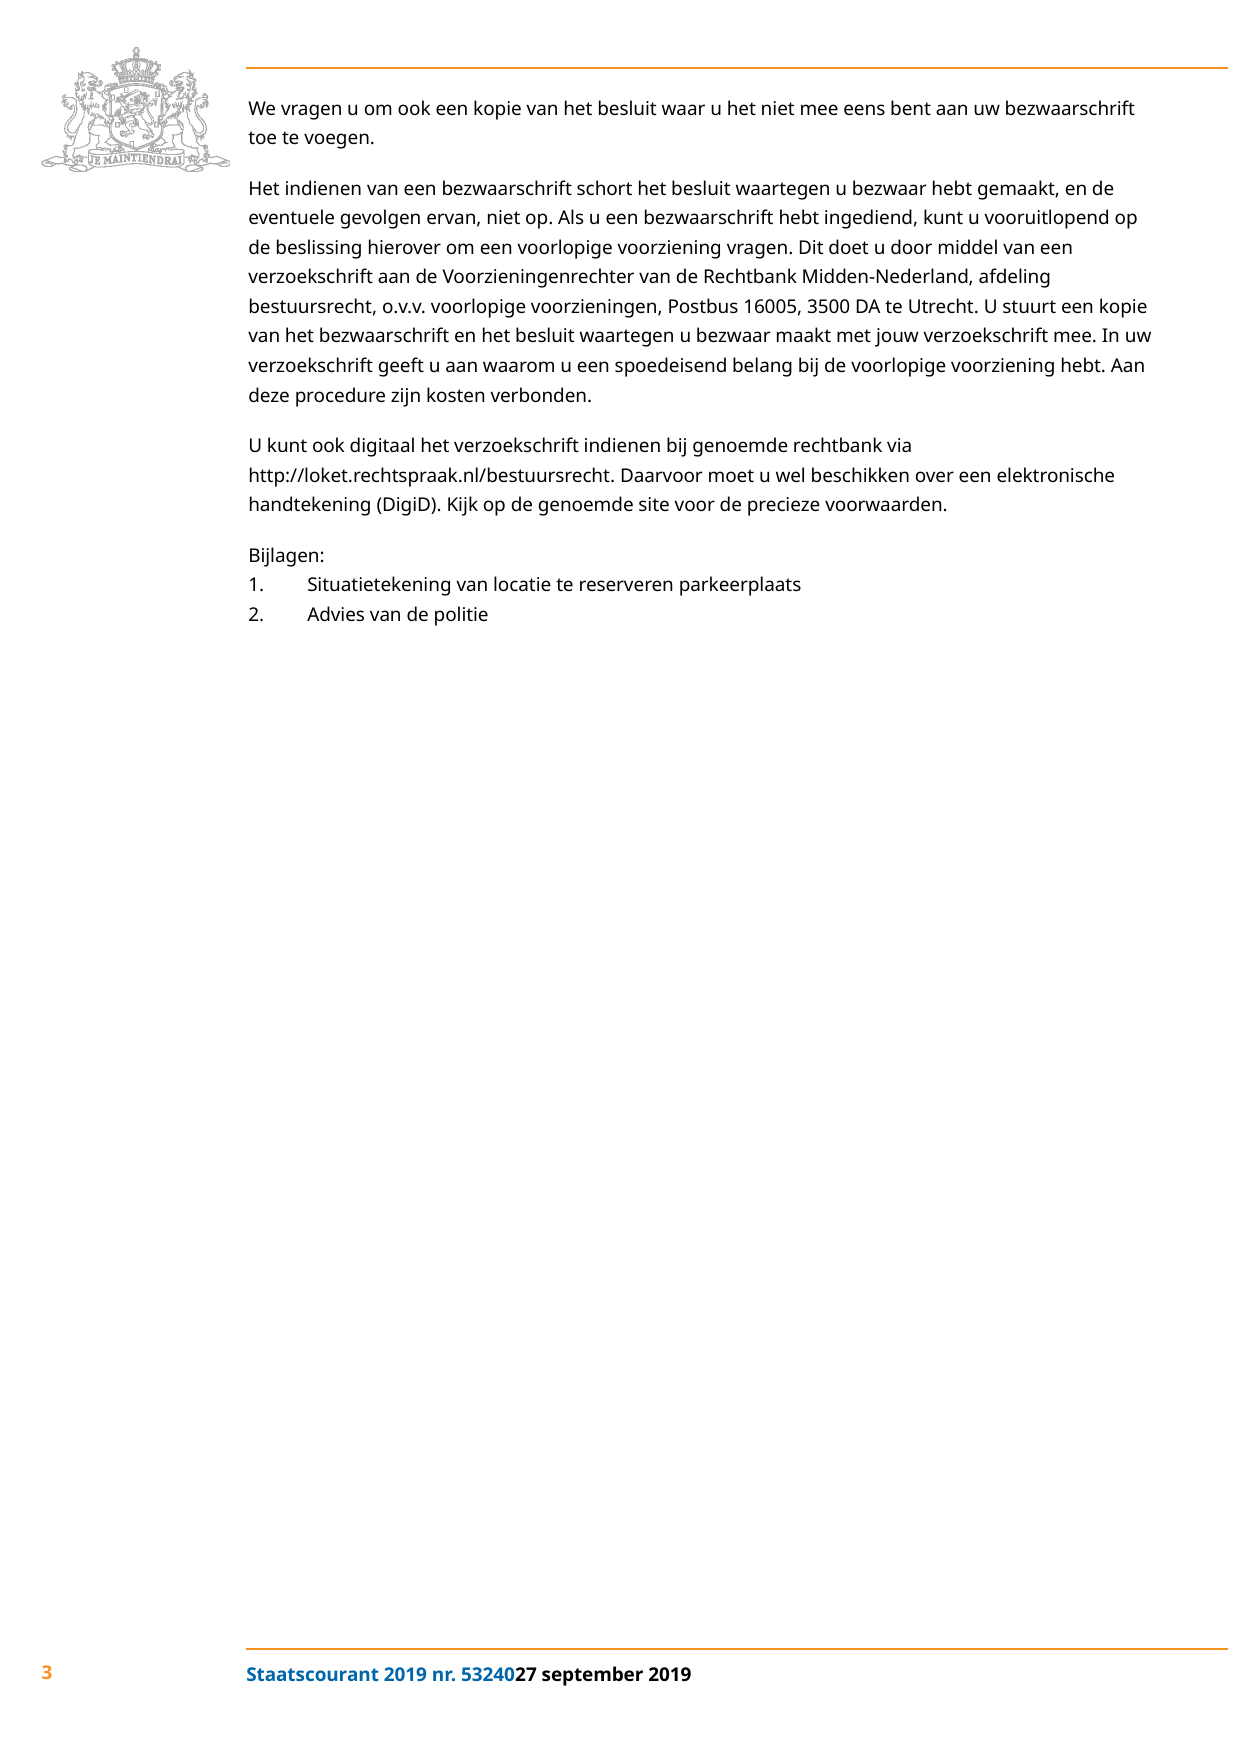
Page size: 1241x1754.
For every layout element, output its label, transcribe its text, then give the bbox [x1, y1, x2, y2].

text Bijlagen: [248, 542, 1152, 568]
text U kunt ook digitaal het verzoekschrift indienen bij genoemde rechtbank via http://loket.rechtspraak.nl/bestuursrecht. Daarvoor moet u wel beschikken over een elektronische handtekening (DigiD). Kijk op de genoemde site voor de precieze voorwaarden. [248, 432, 1152, 517]
list Advies van de politie [248, 601, 1152, 627]
text We vragen u om ook een kopie van het besluit waar u het niet mee eens bent aan uw bezwaarschrift toe te voegen. [248, 95, 1152, 150]
list Situatietekening van locatie te reserveren parkeerplaats [248, 571, 1152, 597]
picture [41, 47, 231, 172]
text Het indienen van een bezwaarschrift schort het besluit waartegen u bezwaar hebt gemaakt, en de eventuele gevolgen ervan, niet op. Als u een bezwaarschrift hebt ingediend, kunt u vooruitlopend op de beslissing hierover om een voorlopige voorziening vragen. Dit doet u door middel van een verzoekschrift aan de Voorzieningenrechter van de Rechtbank Midden-Nederland, afdeling bestuursrecht, o.v.v. voorlopige voorzieningen, Postbus 16005, 3500 DA te Utrecht. U stuurt een kopie van het bezwaarschrift en het besluit waartegen u bezwaar maakt met jouw verzoekschrift mee. In uw verzoekschrift geeft u aan waarom u een spoedeisend belang bij de voorlopige voorziening hebt. Aan deze procedure zijn kosten verbonden. [248, 175, 1152, 408]
